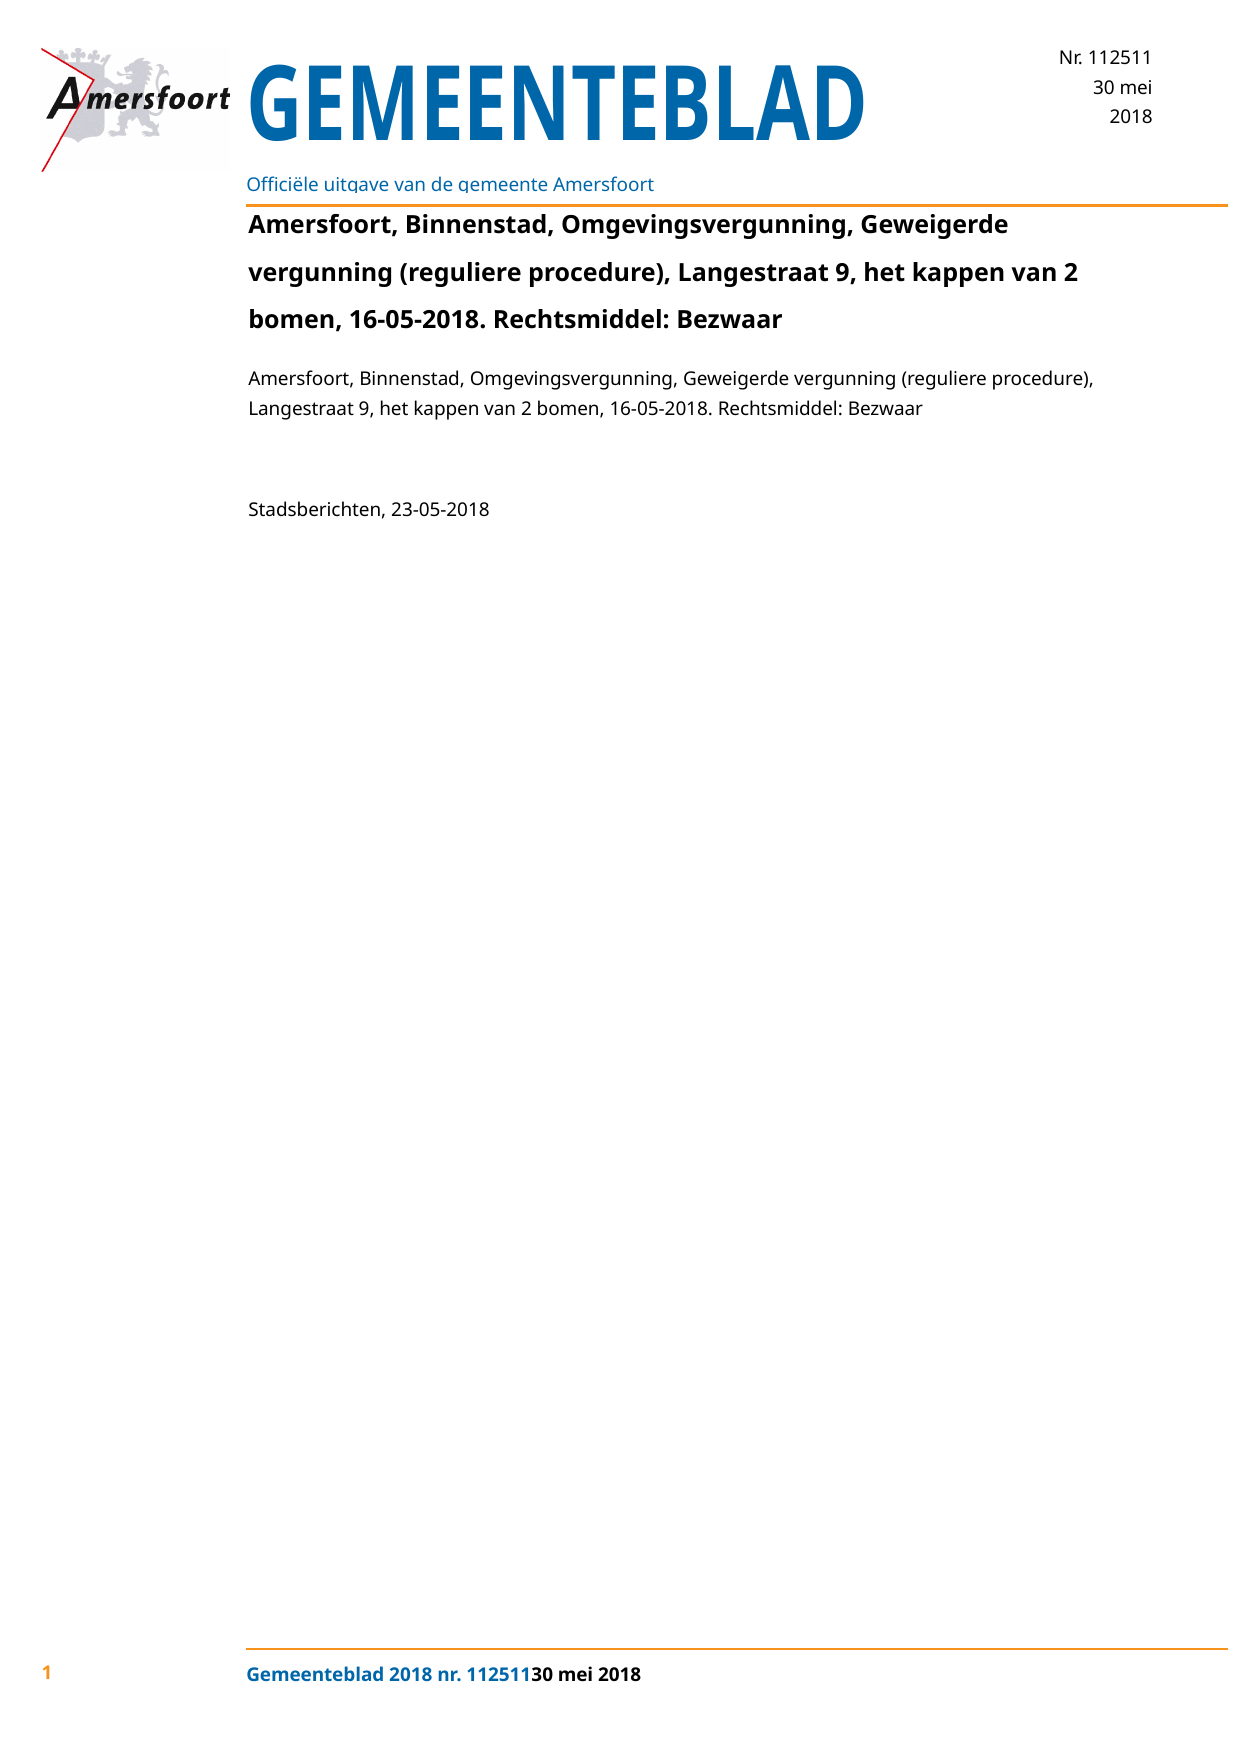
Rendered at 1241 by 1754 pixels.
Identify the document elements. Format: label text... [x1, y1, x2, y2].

text Amersfoort, Binnenstad, Omgevingsvergunning, Geweigerde vergunning (reguliere procedure), Langestraat 9, het kappen van 2 bomen, 16-05-2018. Rechtsmiddel: Bezwaar [248, 366, 1152, 421]
picture [41, 47, 231, 172]
text Amersfoort, Binnenstad, Omgevingsvergunning, Geweigerde vergunning (reguliere procedure), Langestraat 9, het kappen van 2 bomen, 16-05-2018. Rechtsmiddel: Bezwaar [248, 207, 1152, 336]
text Stadsberichten, 23-05-2018 [248, 496, 1152, 522]
